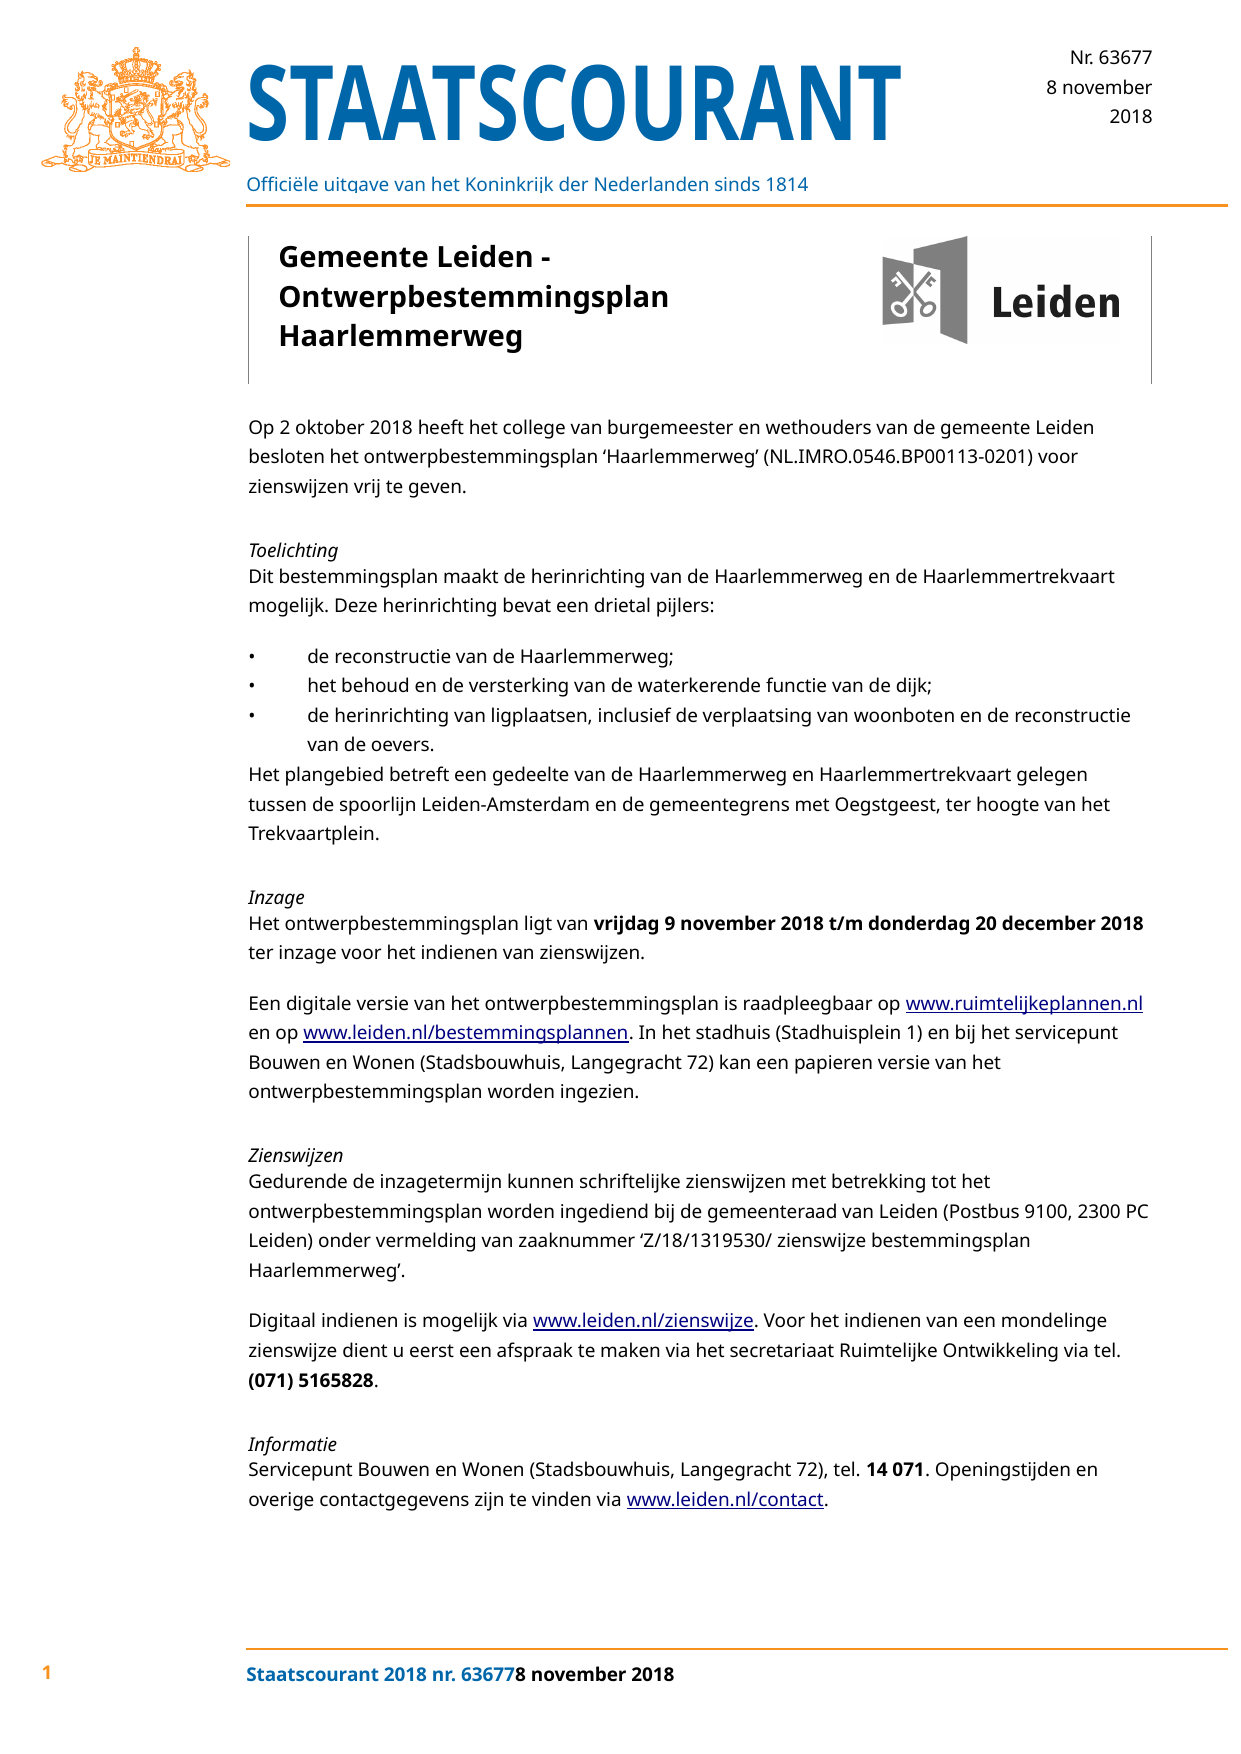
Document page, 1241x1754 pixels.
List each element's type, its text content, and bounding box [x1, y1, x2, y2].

list de reconstructie van de Haarlemmerweg; [248, 643, 1152, 668]
text Informatie [248, 1431, 1152, 1456]
table_header Gemeente Leiden - Ontwerpbestemmingsplan Haarlemmerweg [249, 236, 850, 384]
text Op 2 oktober 2018 heeft het college van burgemeester en wethouders van de gemeente Leiden besloten het ontwerpbestemmingsplan ‘Haarlemmerweg’ (NL.IMRO.0546.BP00113-0201) voor zienswijzen vrij te geven. [248, 414, 1152, 499]
table_header [850, 236, 1151, 384]
text Digitaal indienen is mogelijk via www.leiden.nl/zienswijze. Voor het indienen van een mondelinge zienswijze dient u eerst een afspraak te maken via het secretariaat Ruimtelijke Ontwikkeling via tel. (071) 5165828. [248, 1308, 1152, 1392]
text Inzage [248, 884, 1152, 910]
text Gedurende de inzagetermijn kunnen schriftelijke zienswijzen met betrekking tot het ontwerpbestemmingsplan worden ingediend bij de gemeenteraad van Leiden (Postbus 9100, 2300 PC Leiden) onder vermelding van zaaknummer ‘Z/18/1319530/ zienswijze bestemmingsplan Haarlemmerweg’. [248, 1168, 1152, 1283]
text Zienswijzen [248, 1143, 1152, 1168]
text Het plangebied betreft een gedeelte van de Haarlemmerweg en Haarlemmertrekvaart gelegen tussen de spoorlijn Leiden-Amsterdam en de gemeentegrens met Oegstgeest, ter hoogte van het Trekvaartplein. [248, 761, 1152, 846]
list het behoud en de versterking van de waterkerende functie van de dijk; [248, 672, 1152, 698]
picture [41, 47, 231, 172]
text Toelichting [248, 537, 1152, 563]
list de herinrichting van ligplaatsen, inclusief de verplaatsing van woonboten en de reconstructie van de oevers. [248, 702, 1152, 757]
text Dit bestemmingsplan maakt de herinrichting van de Haarlemmerweg en de Haarlemmertrekvaart mogelijk. Deze herinrichting bevat een drietal pijlers: [248, 563, 1152, 618]
picture [882, 236, 1119, 344]
text Servicepunt Bouwen en Wonen (Stadsbouwhuis, Langegracht 72), tel. 14 071. Openingstijden en overige contactgegevens zijn te vinden via www.leiden.nl/contact. [248, 1456, 1152, 1512]
text Het ontwerpbestemmingsplan ligt van vrijdag 9 november 2018 t/m donderdag 20 december 2018 ter inzage voor het indienen van zienswijzen. [248, 910, 1152, 965]
text Een digitale versie van het ontwerpbestemmingsplan is raadpleegbaar op www.ruimtelijkeplannen.nl en op www.leiden.nl/bestemmingsplannen. In het stadhuis (Stadhuisplein 1) en bij het servicepunt Bouwen en Wonen (Stadsbouwhuis, Langegracht 72) kan een papieren versie van het ontwerpbestemmingsplan worden ingezien. [248, 990, 1152, 1104]
